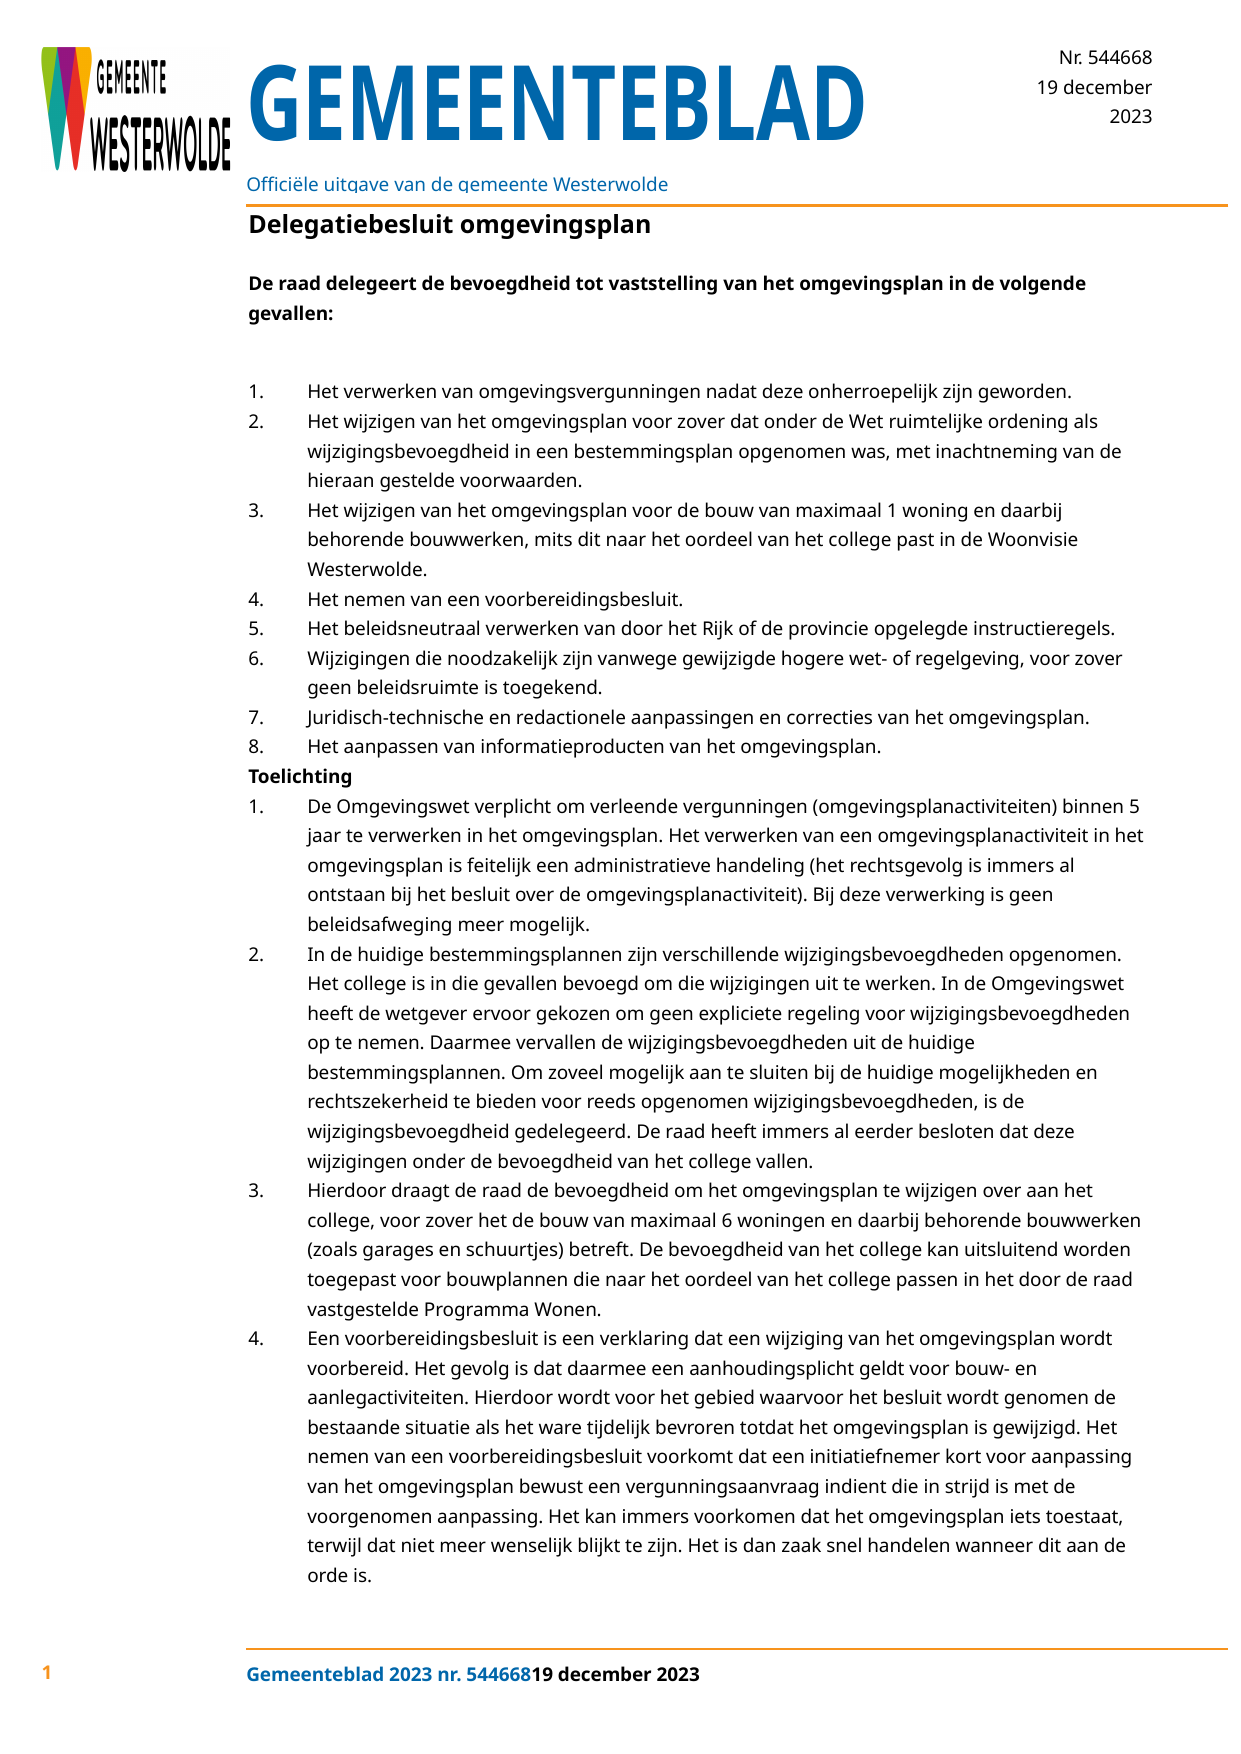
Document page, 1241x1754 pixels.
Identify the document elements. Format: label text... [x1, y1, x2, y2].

list Het verwerken van omgevingsvergunningen nadat deze onherroepelijk zijn geworden. [248, 379, 1152, 404]
picture [41, 47, 231, 172]
list Een voorbereidingsbesluit is een verklaring dat een wijziging van het omgevingsplan wordt voorbereid. Het gevolg is dat daarmee een aanhoudingsplicht geldt voor bouw- en aanlegactiviteiten. Hierdoor wordt voor het gebied waarvoor het besluit wordt genomen de bestaande situatie als het ware tijdelijk bevroren totdat het omgevingsplan is gewijzigd. Het nemen van een voorbereidingsbesluit voorkomt dat een initiatiefnemer kort voor aanpassing van het omgevingsplan bewust een vergunningsaanvraag indient die in strijd is met de voorgenomen aanpassing. Het kan immers voorkomen dat het omgevingsplan iets toestaat, terwijl dat niet meer wenselijk blijkt te zijn. Het is dan zaak snel handelen wanneer dit aan de orde is. [248, 1325, 1152, 1588]
list Het wijzigen van het omgevingsplan voor de bouw van maximaal 1 woning en daarbij behorende bouwwerken, mits dit naar het oordeel van het college past in de Woonvisie Westerwolde. [248, 497, 1152, 582]
list In de huidige bestemmingsplannen zijn verschillende wijzigingsbevoegdheden opgenomen. Het college is in die gevallen bevoegd om die wijzigingen uit te werken. In de Omgevingswet heeft de wetgever ervoor gekozen om geen expliciete regeling voor wijzigingsbevoegdheden op te nemen. Daarmee vervallen de wijzigingsbevoegdheden uit de huidige bestemmingsplannen. Om zoveel mogelijk aan te sluiten bij de huidige mogelijkheden en rechtszekerheid te bieden voor reeds opgenomen wijzigingsbevoegdheden, is de wijzigingsbevoegdheid gedelegeerd. De raad heeft immers al eerder besloten dat deze wijzigingen onder de bevoegdheid van het college vallen. [248, 941, 1152, 1174]
list Het beleidsneutraal verwerken van door het Rijk of de provincie opgelegde instructieregels. [248, 615, 1152, 641]
text Toelichting [248, 763, 1152, 789]
list Het aanpassen van informatieproducten van het omgevingsplan. [248, 734, 1152, 759]
list Wijzigingen die noodzakelijk zijn vanwege gewijzigde hogere wet- of regelgeving, voor zover geen beleidsruimte is toegekend. [248, 645, 1152, 700]
list De Omgevingswet verplicht om verleende vergunningen (omgevingsplanactiviteiten) binnen 5 jaar te verwerken in het omgevingsplan. Het verwerken van een omgevingsplanactiviteit in het omgevingsplan is feitelijk een administratieve handeling (het rechtsgevolg is immers al ontstaan bij het besluit over de omgevingsplanactiviteit). Bij deze verwerking is geen beleidsafweging meer mogelijk. [248, 793, 1152, 937]
list Het wijzigen van het omgevingsplan voor zover dat onder de Wet ruimtelijke ordening als wijzigingsbevoegdheid in een bestemmingsplan opgenomen was, met inachtneming van de hieraan gestelde voorwaarden. [248, 408, 1152, 493]
text De raad delegeert de bevoegdheid tot vaststelling van het omgevingsplan in de volgende gevallen: [248, 270, 1152, 326]
list Het nemen van een voorbereidingsbesluit. [248, 586, 1152, 612]
list Juridisch-technische en redactionele aanpassingen en correcties van het omgevingsplan. [248, 704, 1152, 730]
list Hierdoor draagt de raad de bevoegdheid om het omgevingsplan te wijzigen over aan het college, voor zover het de bouw van maximaal 6 woningen en daarbij behorende bouwwerken (zoals garages en schuurtjes) betreft. De bevoegdheid van het college kan uitsluitend worden toegepast voor bouwplannen die naar het oordeel van het college passen in het door de raad vastgestelde Programma Wonen. [248, 1177, 1152, 1322]
text Delegatiebesluit omgevingsplan [248, 207, 1152, 241]
